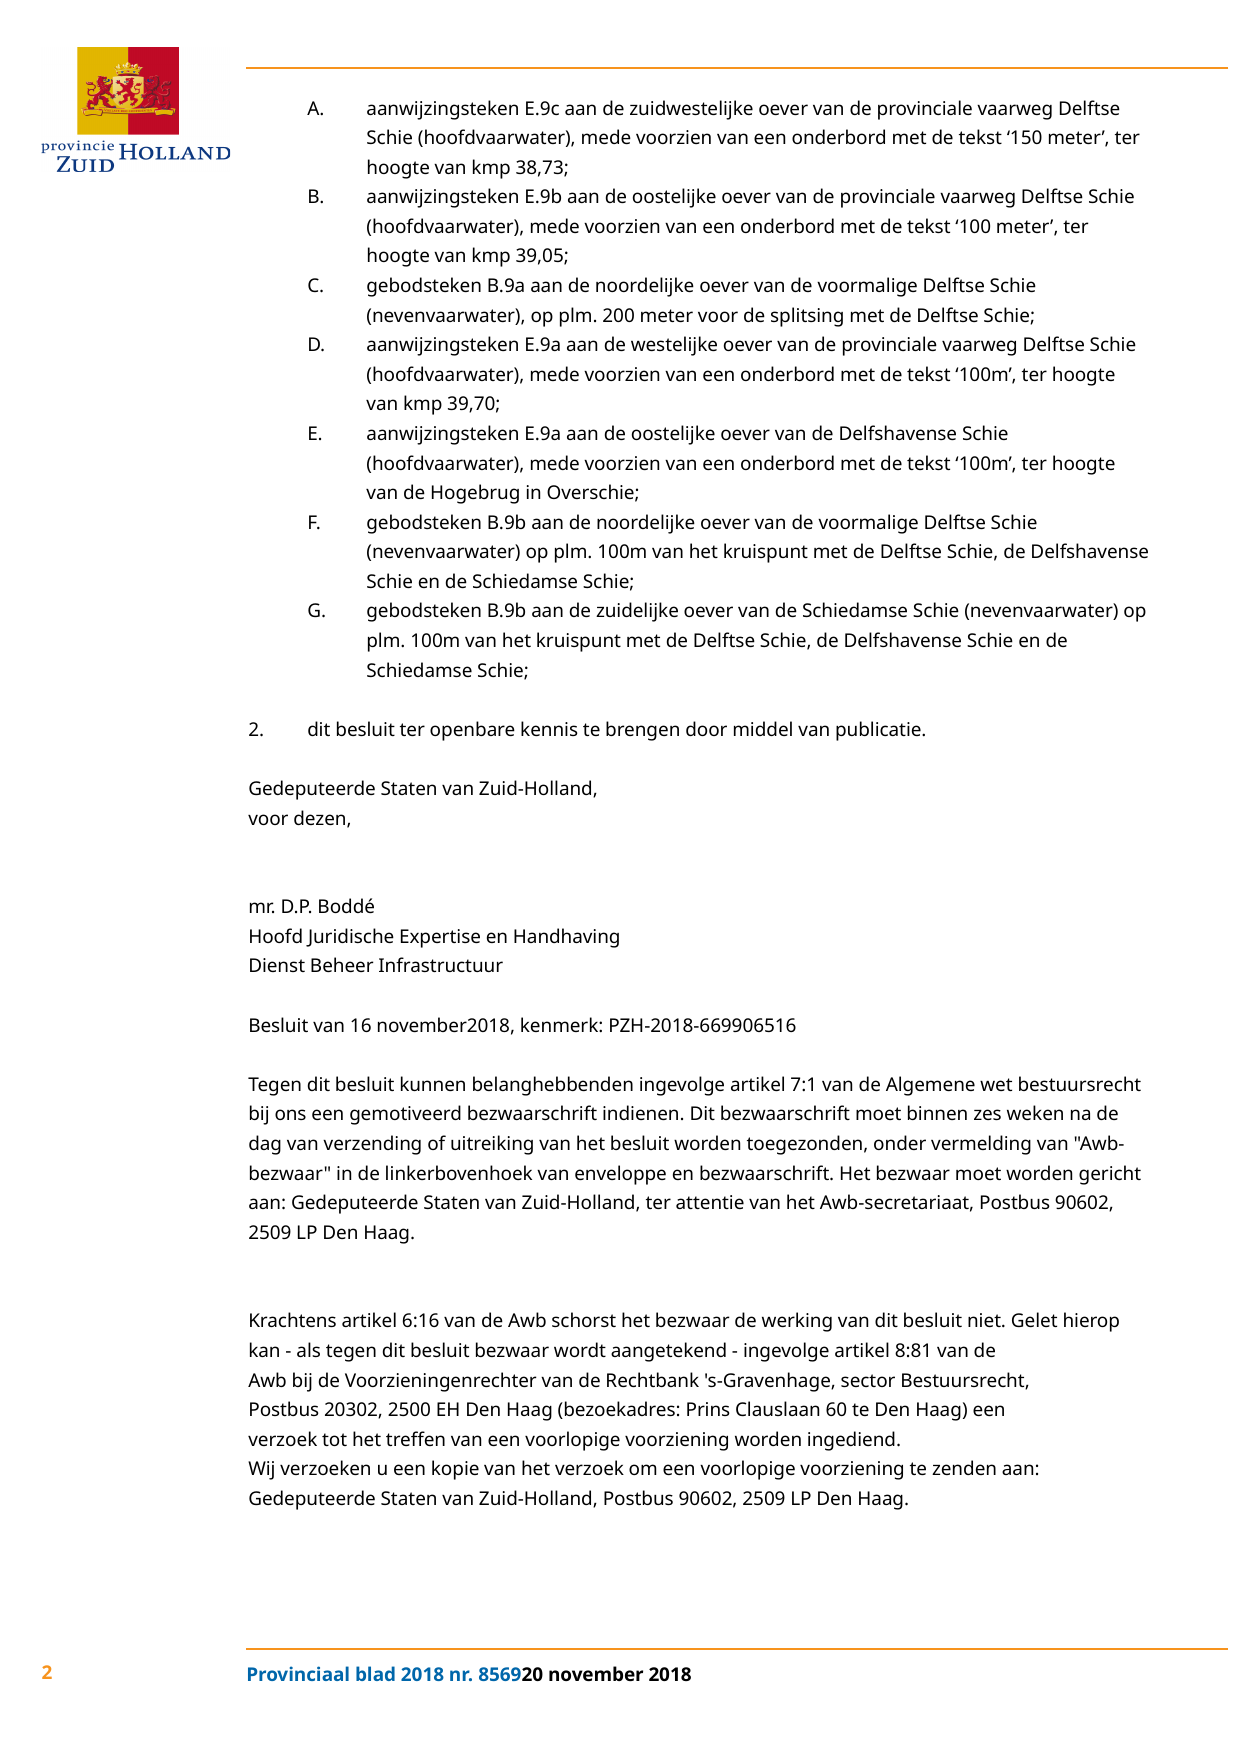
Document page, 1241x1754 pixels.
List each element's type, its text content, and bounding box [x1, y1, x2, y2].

list gebodsteken B.9b aan de noordelijke oever van de voormalige Delftse Schie (nevenvaarwater) op plm. 100m van het kruispunt met de Delftse Schie, de Delfshavense Schie en de Schiedamse Schie; [307, 509, 1152, 594]
text Tegen dit besluit kunnen belanghebbenden ingevolge artikel 7:1 van de Algemene wet bestuursrecht bij ons een gemotiveerd bezwaarschrift indienen. Dit bezwaarschrift moet binnen zes weken na de dag van verzending of uitreiking van het besluit worden toegezonden, onder vermelding van "Awb-bezwaar" in de linkerbovenhoek van enveloppe en bezwaarschrift. Het bezwaar moet worden gericht aan: Gedeputeerde Staten van Zuid-Holland, ter attentie van het Awb-secretariaat, Postbus 90602, 2509 LP Den Haag. [248, 1071, 1152, 1245]
list aanwijzingsteken E.9b aan de oostelijke oever van de provinciale vaarweg Delftse Schie (hoofdvaarwater), mede voorzien van een onderbord met de tekst ‘100 meter’, ter hoogte van kmp 39,05; [307, 183, 1152, 268]
list aanwijzingsteken E.9a aan de oostelijke oever van de Delfshavense Schie (hoofdvaarwater), mede voorzien van een onderbord met de tekst ‘100m’, ter hoogte van de Hogebrug in Overschie; [307, 420, 1152, 505]
picture [41, 47, 231, 172]
text mr. D.P. Boddé [248, 893, 1152, 919]
text voor dezen, [248, 805, 1152, 831]
text Dienst Beheer Infrastructuur [248, 953, 1152, 978]
list gebodsteken B.9b aan de zuidelijke oever van de Schiedamse Schie (nevenvaarwater) op plm. 100m van het kruispunt met de Delftse Schie, de Delfshavense Schie en de Schiedamse Schie; [307, 598, 1152, 683]
text Krachtens artikel 6:16 van de Awb schorst het bezwaar de werking van dit besluit niet. Gelet hierop kan - als tegen dit besluit bezwaar wordt aangetekend - ingevolge artikel 8:81 van de [248, 1308, 1152, 1363]
text Gedeputeerde Staten van Zuid-Holland, [248, 775, 1152, 801]
text Awb bij de Voorzieningenrechter van de Rechtbank 's-Gravenhage, sector Bestuursrecht, [248, 1367, 1152, 1393]
list aanwijzingsteken E.9c aan de zuidwestelijke oever van de provinciale vaarweg Delftse Schie (hoofdvaarwater), mede voorzien van een onderbord met de tekst ‘150 meter’, ter hoogte van kmp 38,73; [307, 95, 1152, 180]
text Hoofd Juridische Expertise en Handhaving [248, 923, 1152, 949]
list aanwijzingsteken E.9a aan de westelijke oever van de provinciale vaarweg Delftse Schie (hoofdvaarwater), mede voorzien van een onderbord met de tekst ‘100m’, ter hoogte van kmp 39,70; [307, 331, 1152, 416]
text Wij verzoeken u een kopie van het verzoek om een voorlopige voorziening te zenden aan: Gedeputeerde Staten van Zuid-Holland, Postbus 90602, 2509 LP Den Haag. [248, 1456, 1152, 1511]
text Besluit van 16 november2018, kenmerk: PZH-2018-669906516 [248, 1012, 1152, 1038]
list gebodsteken B.9a aan de noordelijke oever van de voormalige Delftse Schie (nevenvaarwater), op plm. 200 meter voor de splitsing met de Delftse Schie; [307, 272, 1152, 328]
text Postbus 20302, 2500 EH Den Haag (bezoekadres: Prins Clauslaan 60 te Den Haag) een [248, 1396, 1152, 1422]
list dit besluit ter openbare kennis te brengen door middel van publicatie. [248, 716, 1152, 742]
text verzoek tot het treffen van een voorlopige voorziening worden ingediend. [248, 1426, 1152, 1452]
